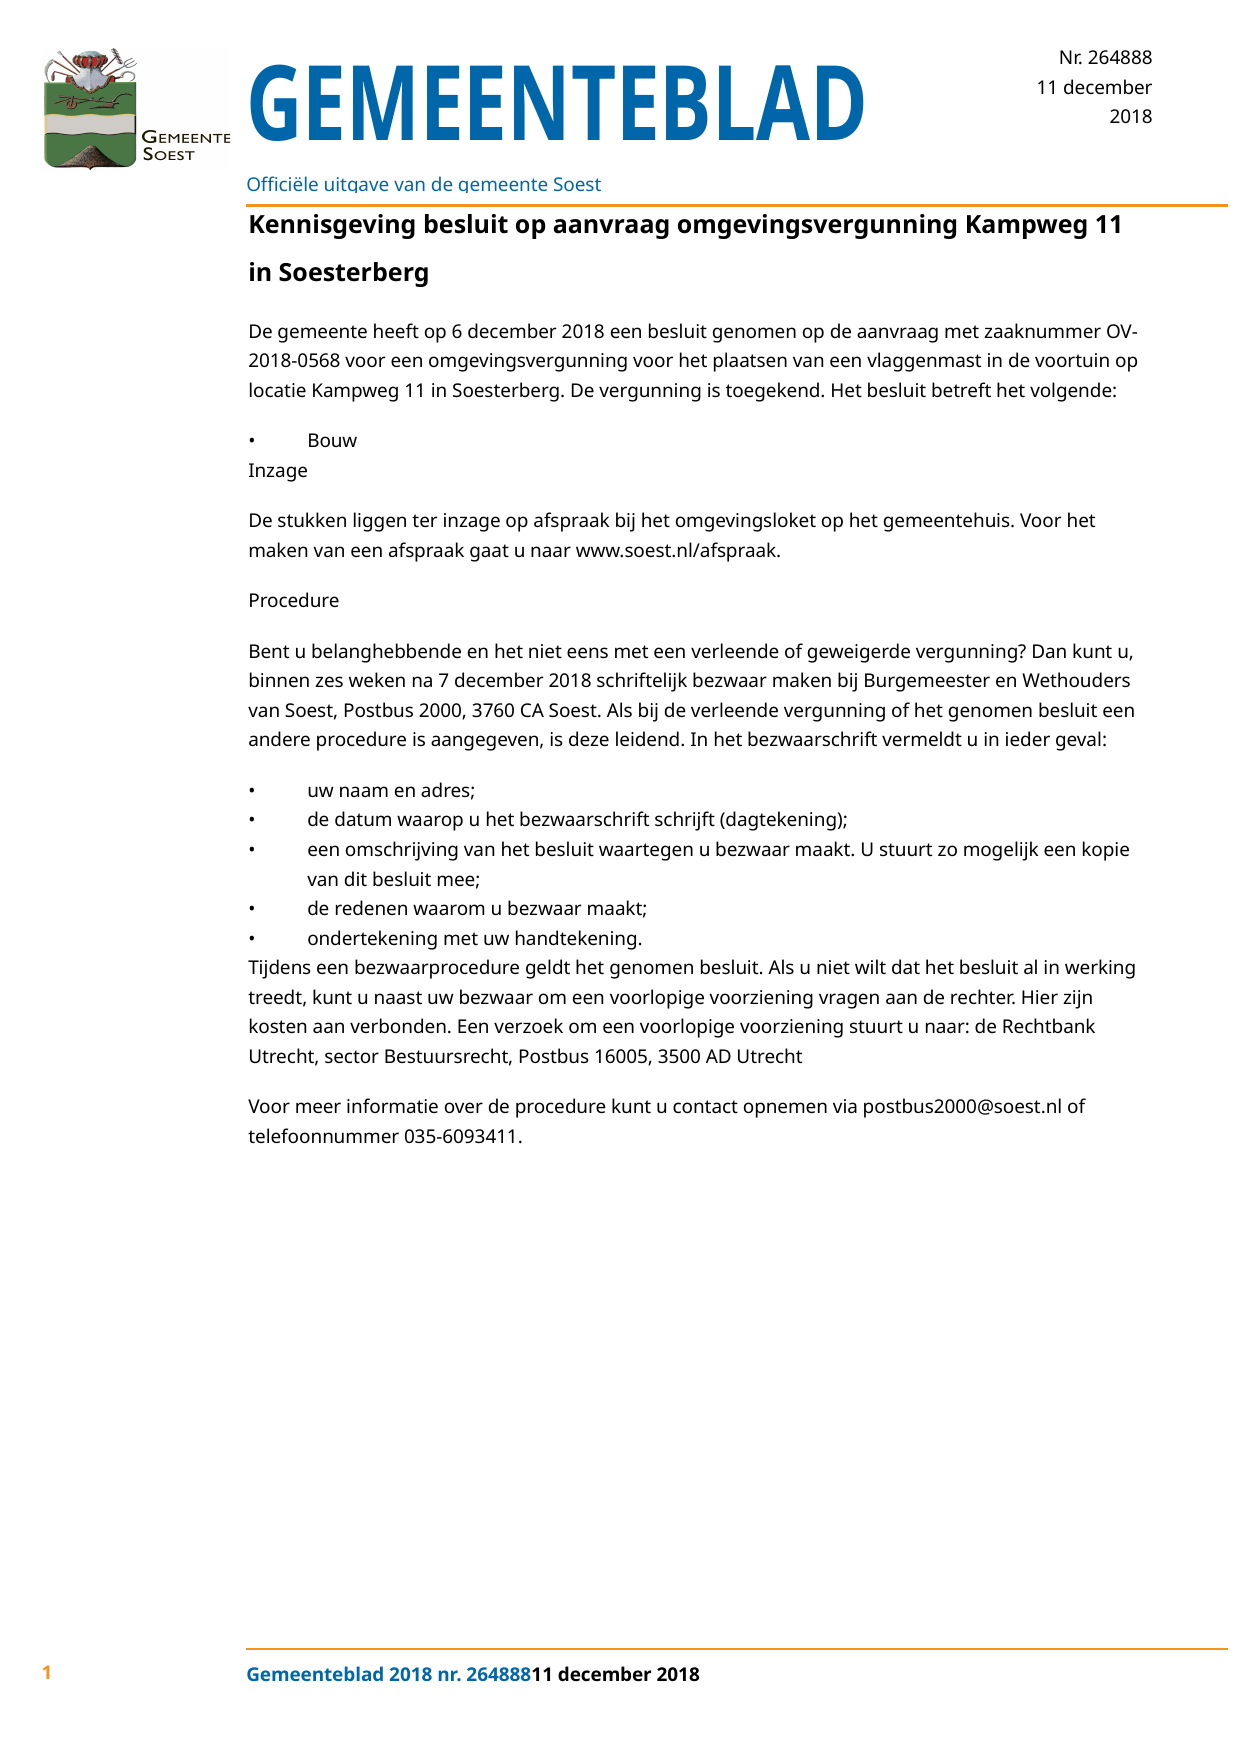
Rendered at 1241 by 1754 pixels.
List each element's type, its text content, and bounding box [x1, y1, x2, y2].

text Tijdens een bezwaarprocedure geldt het genomen besluit. Als u niet wilt dat het besluit al in werking treedt, kunt u naast uw bezwaar om een voorlopige voorziening vragen aan de rechter. Hier zijn kosten aan verbonden. Een verzoek om een voorlopige voorziening stuurt u naar: de Rechtbank Utrecht, sector Bestuursrecht, Postbus 16005, 3500 AD Utrecht [248, 954, 1152, 1069]
list een omschrijving van het besluit waartegen u bezwaar maakt. U stuurt zo mogelijk een kopie van dit besluit mee; [248, 836, 1152, 892]
list ondertekening met uw handtekening. [248, 925, 1152, 951]
text Bent u belanghebbende en het niet eens met een verleende of geweigerde vergunning? Dan kunt u, binnen zes weken na 7 december 2018 schriftelijk bezwaar maken bij Burgemeester en Wethouders van Soest, Postbus 2000, 3760 CA Soest. Als bij de verleende vergunning of het genomen besluit een andere procedure is aangegeven, is deze leidend. In het bezwaarschrift vermeldt u in ieder geval: [248, 638, 1152, 752]
text Procedure [248, 587, 1152, 613]
text Inzage [248, 457, 1152, 483]
list de datum waarop u het bezwaarschrift schrijft (dagtekening); [248, 807, 1152, 832]
list Bouw [248, 427, 1152, 453]
text De stukken liggen ter inzage op afspraak bij het omgevingsloket op het gemeentehuis. Voor het maken van een afspraak gaat u naar www.soest.nl/afspraak. [248, 507, 1152, 563]
text Kennisgeving besluit op aanvraag omgevingsvergunning Kampweg 11 in Soesterberg [248, 207, 1152, 288]
text De gemeente heeft op 6 december 2018 een besluit genomen op de aanvraag met zaaknummer OV-2018-0568 voor een omgevingsvergunning voor het plaatsen van een vlaggenmast in de voortuin op locatie Kampweg 11 in Soesterberg. De vergunning is toegekend. Het besluit betreft het volgende: [248, 318, 1152, 403]
list de redenen waarom u bezwaar maakt; [248, 895, 1152, 921]
text Voor meer informatie over de procedure kunt u contact opnemen via postbus2000@soest.nl of telefoonnummer 035-6093411. [248, 1094, 1152, 1149]
list uw naam en adres; [248, 777, 1152, 803]
picture [41, 47, 231, 172]
